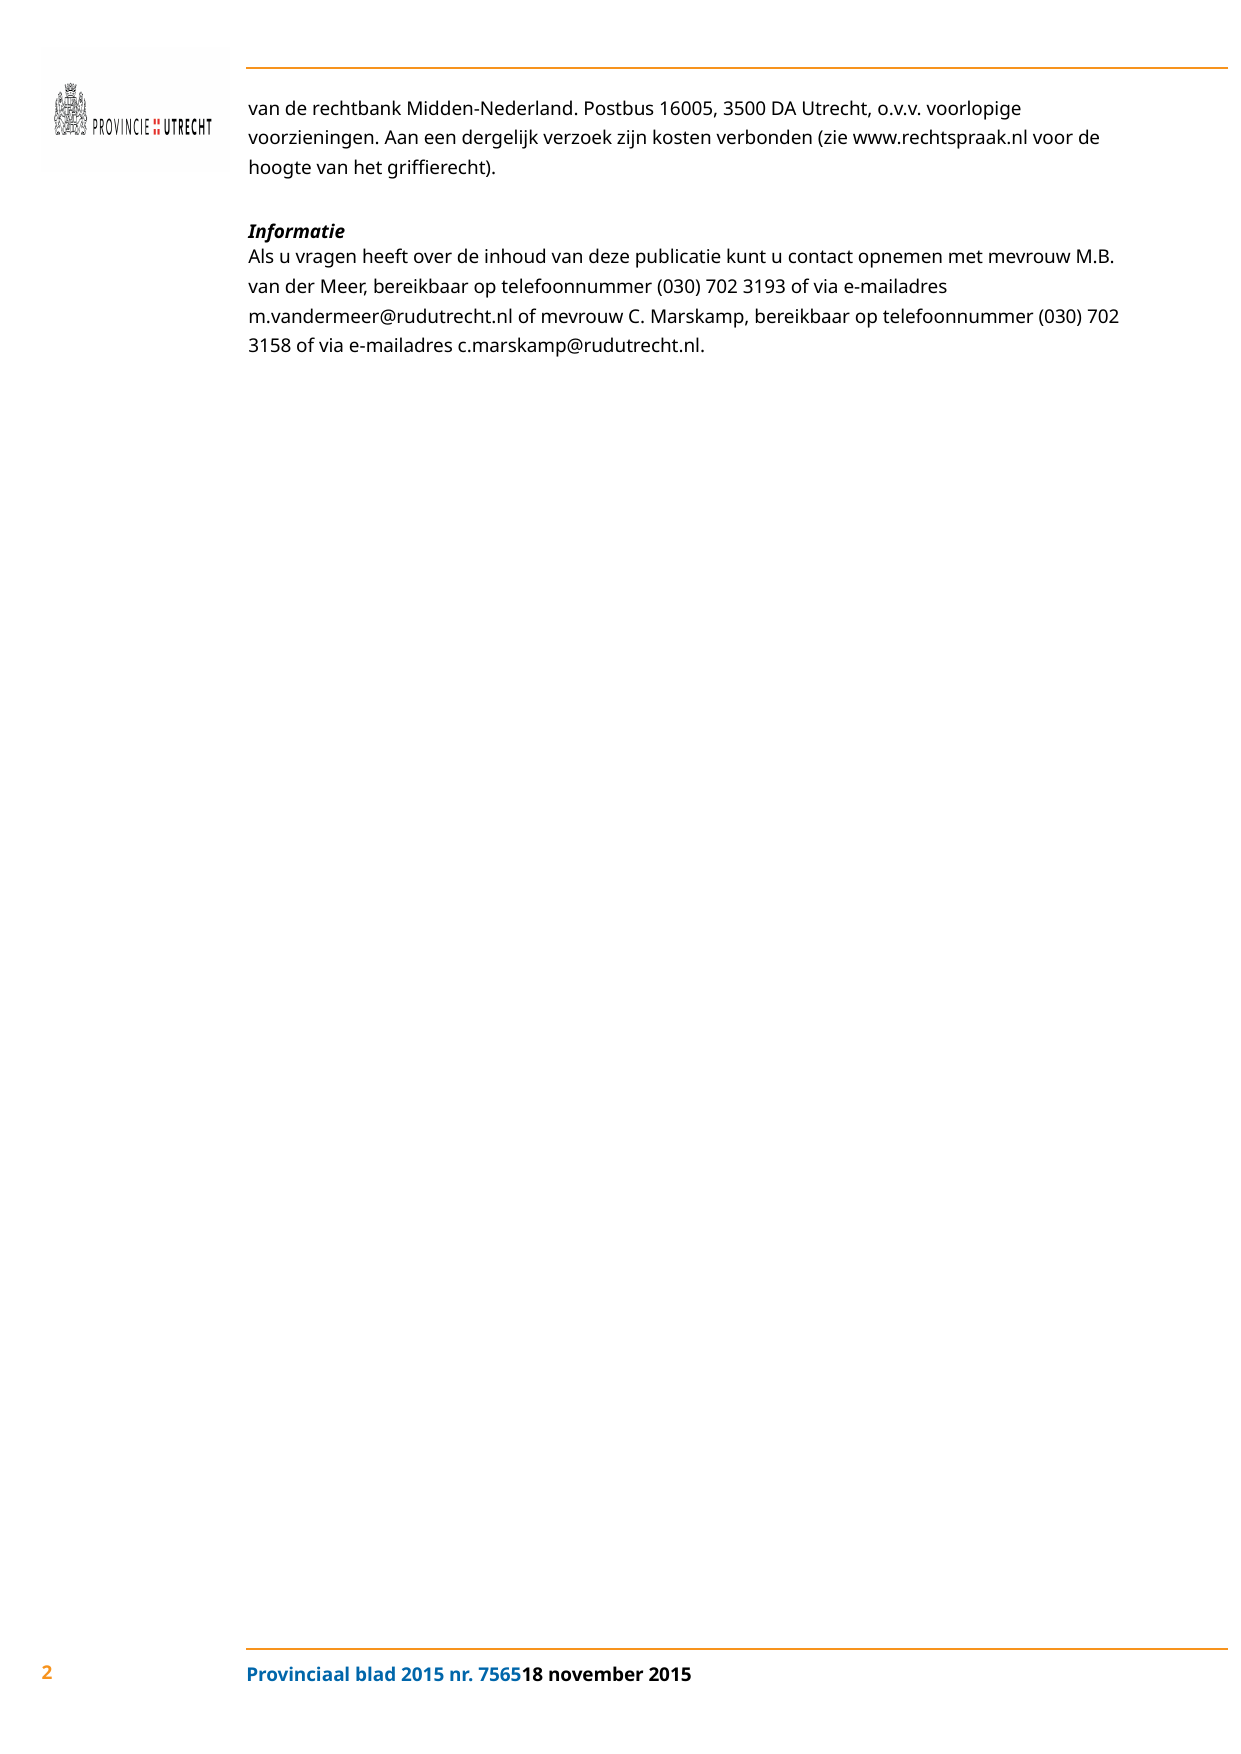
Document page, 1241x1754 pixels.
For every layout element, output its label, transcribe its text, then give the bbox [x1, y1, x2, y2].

text Als u vragen heeft over de inhoud van deze publicatie kunt u contact opnemen met mevrouw M.B. van der Meer, bereikbaar op telefoonnummer (030) 702 3193 of via e-mailadres m.vandermeer@rudutrecht.nl of mevrouw C. Marskamp, bereikbaar op telefoonnummer (030) 702 3158 of via e-mailadres c.marskamp@rudutrecht.nl. [248, 244, 1152, 358]
text Informatie [248, 218, 1152, 244]
picture [41, 47, 231, 172]
text van de rechtbank Midden-Nederland. Postbus 16005, 3500 DA Utrecht, o.v.v. voorlopige voorzieningen. Aan een dergelijk verzoek zijn kosten verbonden (zie www.rechtspraak.nl voor de hoogte van het griffierecht). [248, 95, 1152, 180]
